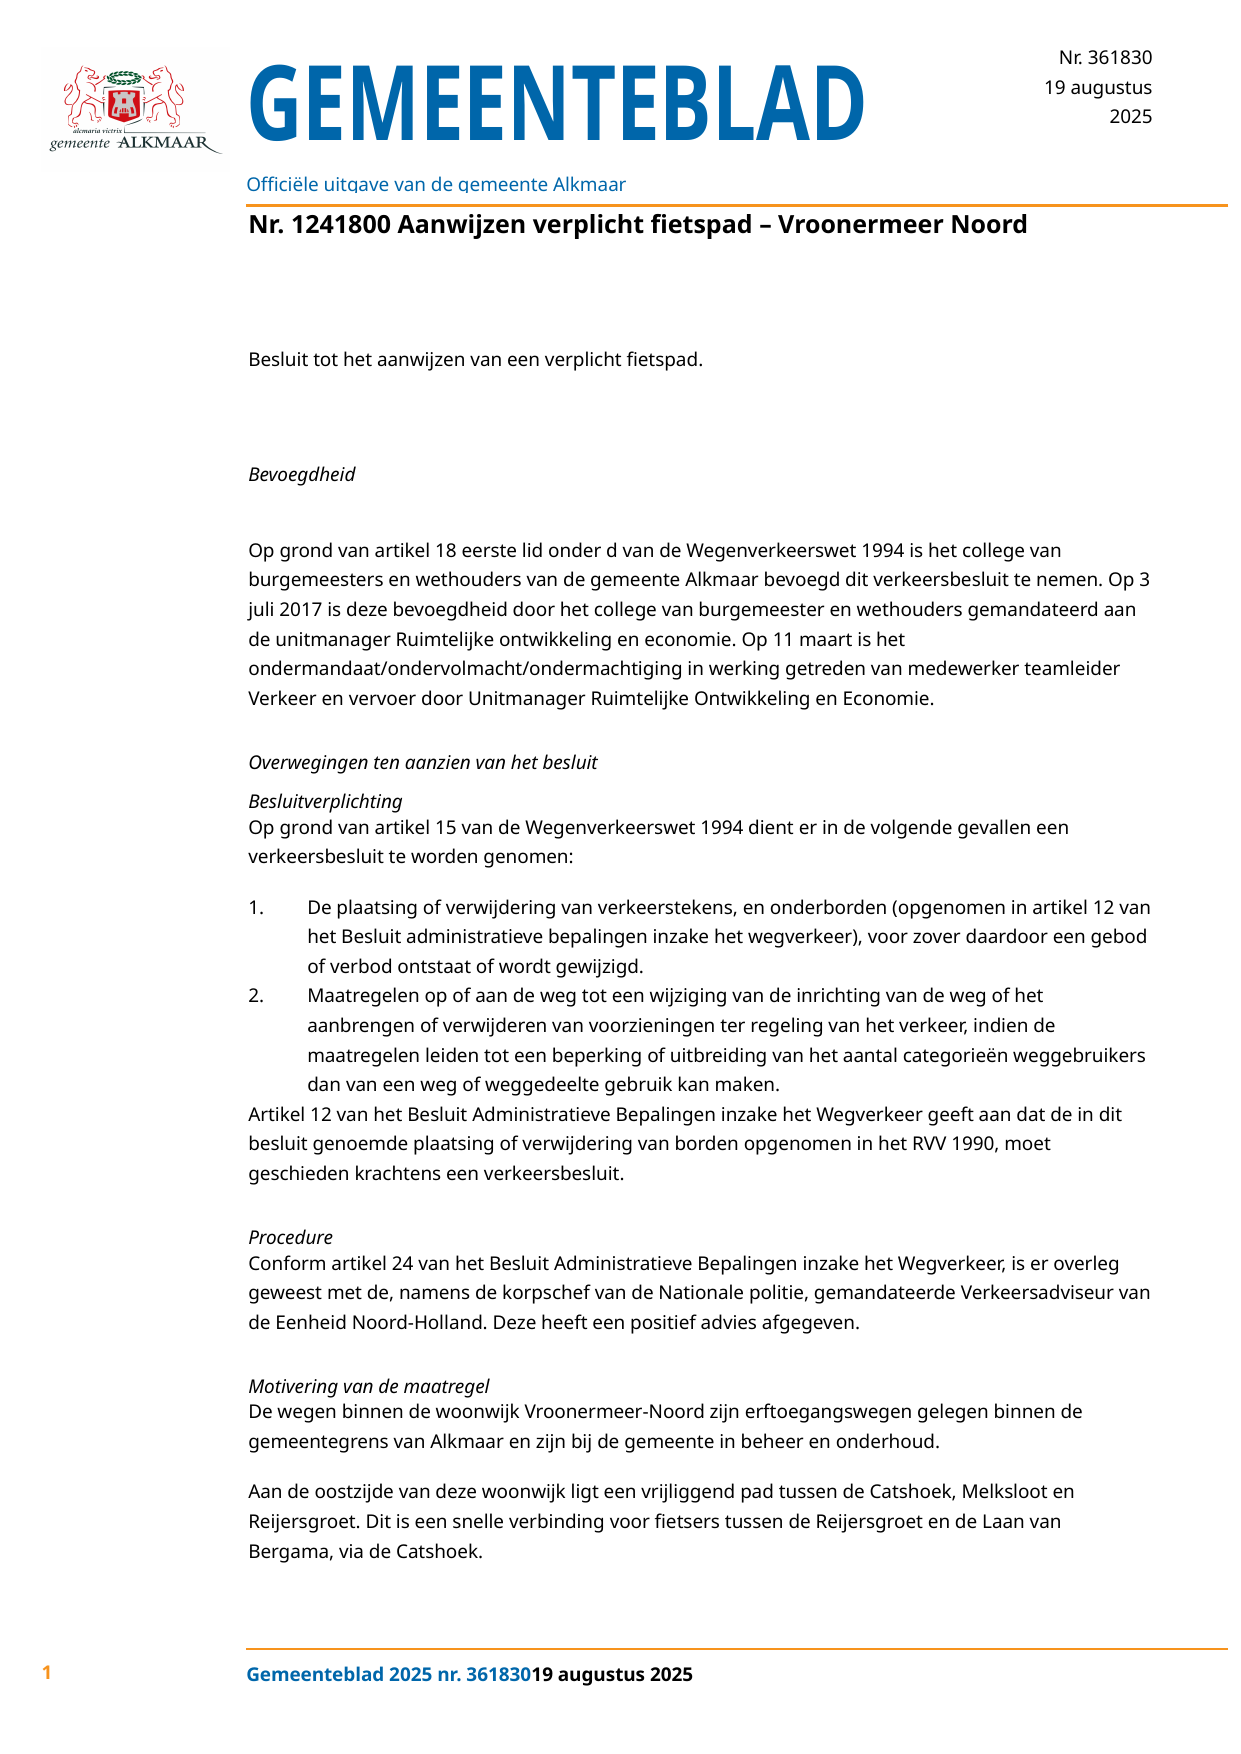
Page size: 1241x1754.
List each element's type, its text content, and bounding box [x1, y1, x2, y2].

text Aan de oostzijde van deze woonwijk ligt een vrijliggend pad tussen de Catshoek, Melksloot en Reijersgroet. Dit is een snelle verbinding voor fietsers tussen de Reijersgroet en de Laan van Bergama, via de Catshoek. [248, 1479, 1152, 1563]
list Maatregelen op of aan de weg tot een wijziging van de inrichting van de weg of het aanbrengen of verwijderen van voorzieningen ter regeling van het verkeer, indien de maatregelen leiden tot een beperking of uitbreiding van het aantal categorieën weggebruikers dan van een weg of weggedeelte gebruik kan maken. [248, 983, 1152, 1097]
text Conform artikel 24 van het Besluit Administratieve Bepalingen inzake het Wegverkeer, is er overleg geweest met de, namens de korpschef van de Nationale politie, gemandateerde Verkeersadviseur van de Eenheid Noord-Holland. Deze heeft een positief advies afgegeven. [248, 1250, 1152, 1335]
text Motivering van de maatregel [248, 1373, 1152, 1399]
text Op grond van artikel 15 van de Wegenverkeerswet 1994 dient er in de volgende gevallen een verkeersbesluit te worden genomen: [248, 814, 1152, 869]
text Op grond van artikel 18 eerste lid onder d van de Wegenverkeerswet 1994 is het college van burgemeesters en wethouders van de gemeente Alkmaar bevoegd dit verkeersbesluit te nemen. Op 3 juli 2017 is deze bevoegdheid door het college van burgemeester en wethouders gemandateerd aan de unitmanager Ruimtelijke ontwikkeling en economie. Op 11 maart is het ondermandaat/ondervolmacht/ondermachtiging in werking getreden van medewerker teamleider Verkeer en vervoer door Unitmanager Ruimtelijke Ontwikkeling en Economie. [248, 537, 1152, 711]
text Artikel 12 van het Besluit Administratieve Bepalingen inzake het Wegverkeer geeft aan dat de in dit besluit genoemde plaatsing of verwijdering van borden opgenomen in het RVV 1990, moet geschieden krachtens een verkeersbesluit. [248, 1101, 1152, 1186]
text Procedure [248, 1224, 1152, 1250]
text Bevoegdheid [248, 461, 1152, 487]
text Overwegingen ten aanzien van het besluit [248, 749, 1152, 774]
text Besluitverplichting [248, 788, 1152, 814]
list De plaatsing of verwijdering van verkeerstekens, en onderborden (opgenomen in artikel 12 van het Besluit administratieve bepalingen inzake het wegverkeer), voor zover daardoor een gebod of verbod ontstaat of wordt gewijzigd. [248, 894, 1152, 979]
text Nr. 1241800 Aanwijzen verplicht fietspad – Vroonermeer Noord [248, 207, 1152, 241]
text Besluit tot het aanwijzen van een verplicht fietspad. [248, 346, 1152, 372]
text De wegen binnen de woonwijk Vroonermeer-Noord zijn erftoegangswegen gelegen binnen de gemeentegrens van Alkmaar en zijn bij de gemeente in beheer en onderhoud. [248, 1399, 1152, 1454]
picture [41, 47, 231, 172]
